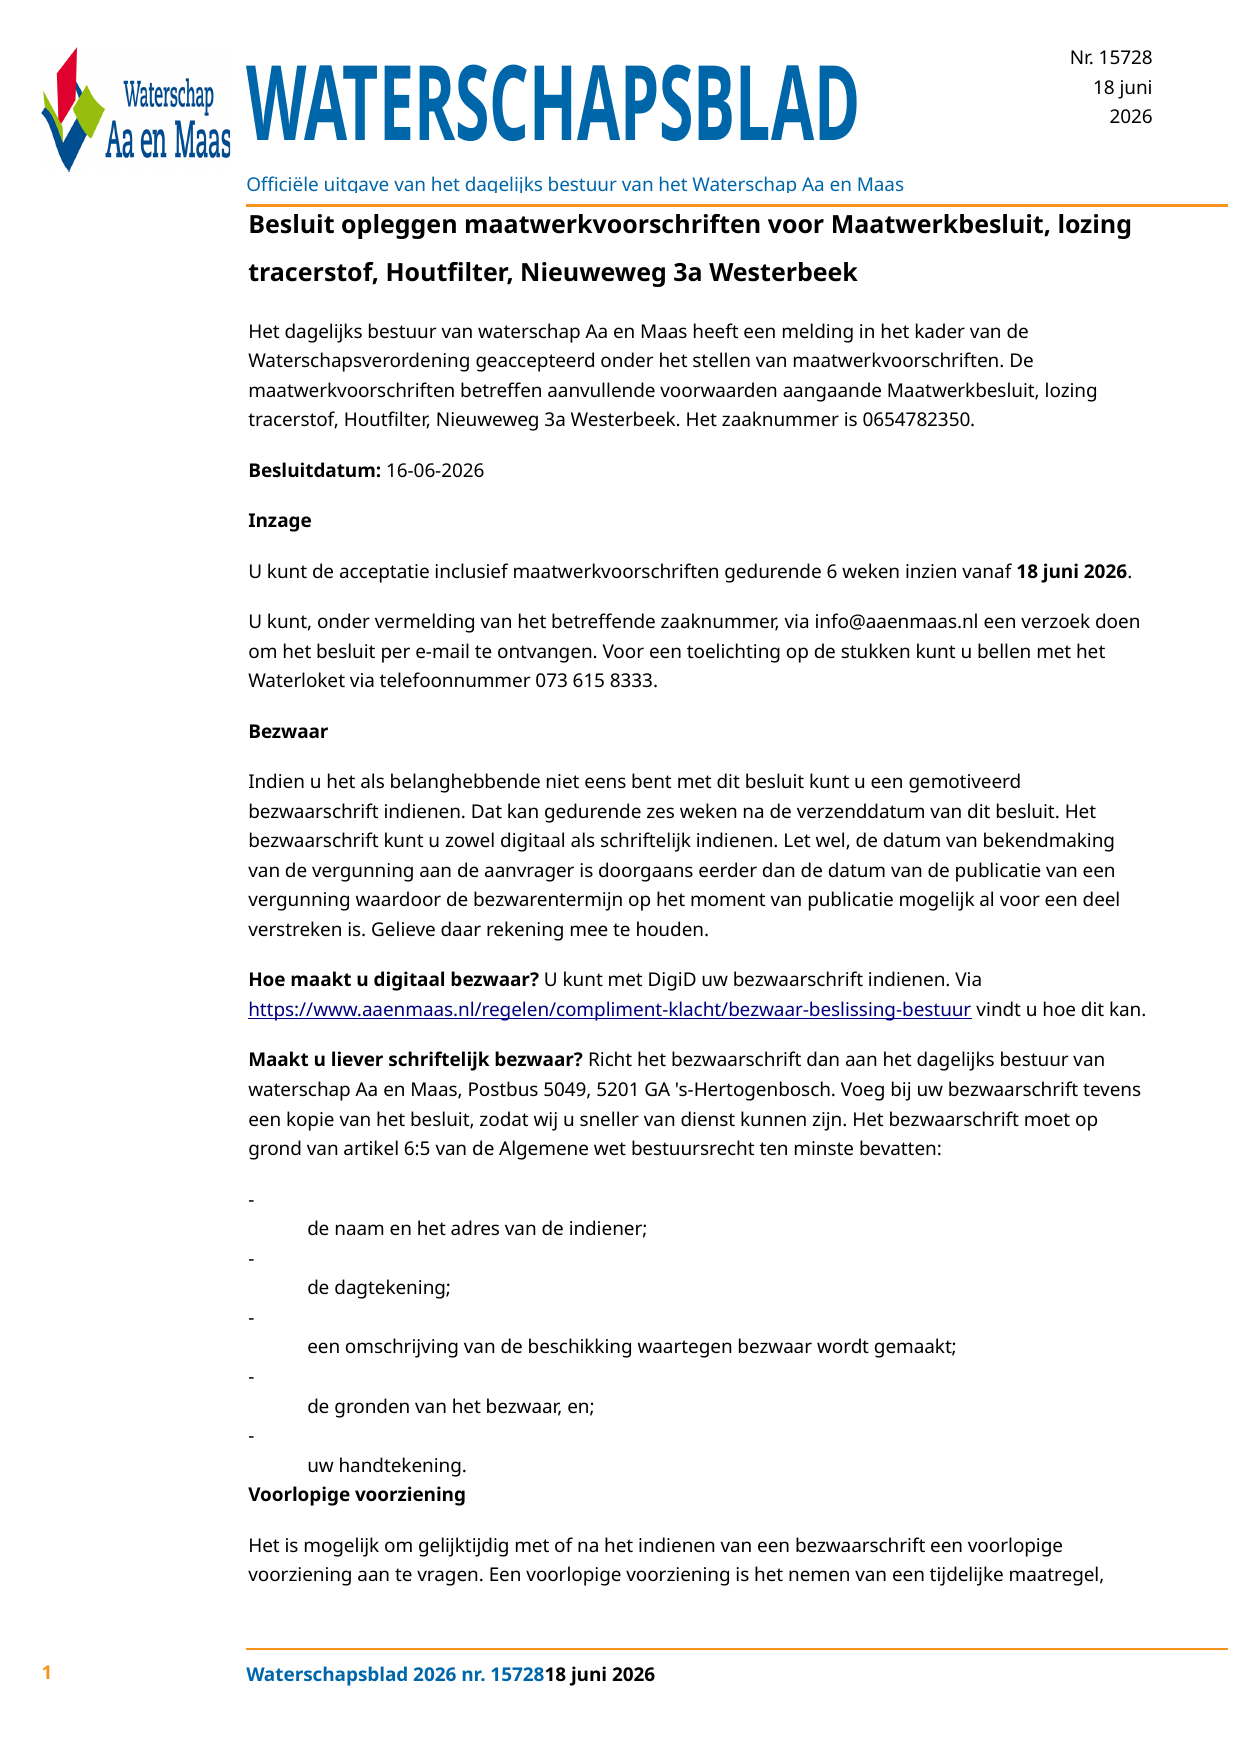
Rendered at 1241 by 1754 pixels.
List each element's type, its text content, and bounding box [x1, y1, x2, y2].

text Het is mogelijk om gelijktijdig met of na het indienen van een bezwaarschrift een voorlopige voorziening aan te vragen. Een voorlopige voorziening is het nemen van een tijdelijke maatregel, [248, 1532, 1152, 1587]
picture [41, 47, 231, 172]
text Bezwaar [248, 718, 1152, 744]
text Inzage [248, 507, 1152, 533]
text Hoe maakt u digitaal bezwaar? U kunt met DigiD uw bezwaarschrift indienen. Via https://www.aaenmaas.nl/regelen/compliment-klacht/bezwaar-beslissing-bestuur vindt u hoe dit kan. [248, 967, 1152, 1022]
text Het dagelijks bestuur van waterschap Aa en Maas heeft een melding in het kader van de Waterschapsverordening geaccepteerd onder het stellen van maatwerkvoorschriften. De maatwerkvoorschriften betreffen aanvullende voorwaarden aangaande Maatwerkbesluit, lozing tracerstof, Houtfilter, Nieuweweg 3a Westerbeek. Het zaaknummer is 0654782350. [248, 318, 1152, 432]
list uw handtekening. [248, 1452, 1152, 1478]
text Maakt u liever schriftelijk bezwaar? Richt het bezwaarschrift dan aan het dagelijks bestuur van waterschap Aa en Maas, Postbus 5049, 5201 GA 's-Hertogenbosch. Voeg bij uw bezwaarschrift tevens een kopie van het besluit, zodat wij u sneller van dienst kunnen zijn. Het bezwaarschrift moet op grond van artikel 6:5 van de Algemene wet bestuursrecht ten minste bevatten: [248, 1047, 1152, 1161]
list de naam en het adres van de indiener; [248, 1215, 1152, 1241]
list een omschrijving van de beschikking waartegen bezwaar wordt gemaakt; [248, 1334, 1152, 1359]
text Indien u het als belanghebbende niet eens bent met dit besluit kunt u een gemotiveerd bezwaarschrift indienen. Dat kan gedurende zes weken na de verzenddatum van dit besluit. Het bezwaarschrift kunt u zowel digitaal als schriftelijk indienen. Let wel, de datum van bekendmaking van de vergunning aan de aanvrager is doorgaans eerder dan de datum van de publicatie van een vergunning waardoor de bezwarentermijn op het moment van publicatie mogelijk al voor een deel verstreken is. Gelieve daar rekening mee te houden. [248, 768, 1152, 942]
list de dagtekening; [248, 1274, 1152, 1300]
text Besluitdatum: 16-06-2026 [248, 457, 1152, 483]
text Voorlopige voorziening [248, 1482, 1152, 1507]
text Besluit opleggen maatwerkvoorschriften voor Maatwerkbesluit, lozing tracerstof, Houtfilter, Nieuweweg 3a Westerbeek [248, 207, 1152, 288]
text U kunt, onder vermelding van het betreffende zaaknummer, via info@aaenmaas.nl een verzoek doen om het besluit per e-mail te ontvangen. Voor een toelichting op de stukken kunt u bellen met het Waterloket via telefoonnummer 073 615 8333. [248, 608, 1152, 693]
text U kunt de acceptatie inclusief maatwerkvoorschriften gedurende 6 weken inzien vanaf 18 juni 2026. [248, 558, 1152, 584]
list de gronden van het bezwaar, en; [248, 1393, 1152, 1419]
